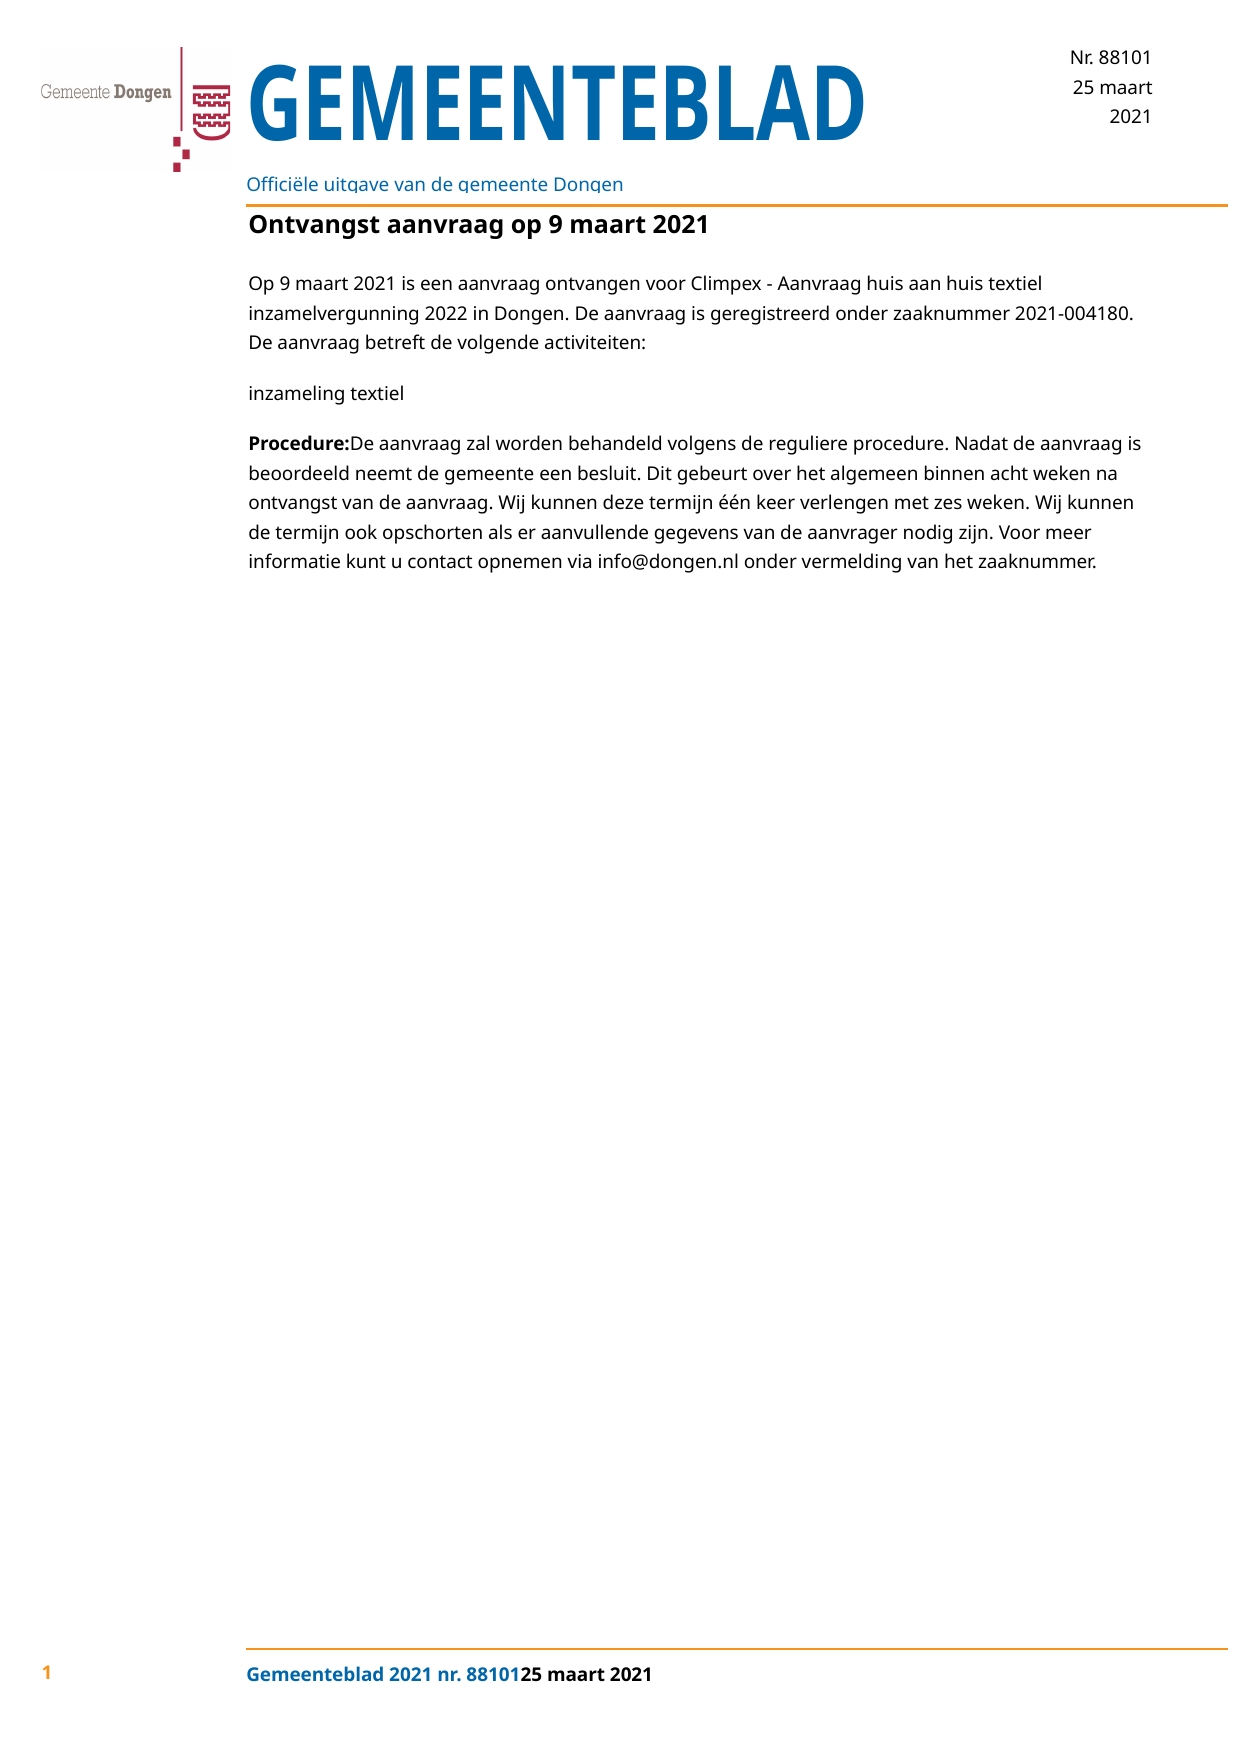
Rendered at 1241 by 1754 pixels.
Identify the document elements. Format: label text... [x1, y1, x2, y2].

text Ontvangst aanvraag op 9 maart 2021 [248, 207, 1152, 241]
text Procedure:De aanvraag zal worden behandeld volgens de reguliere procedure. Nadat de aanvraag is beoordeeld neemt de gemeente een besluit. Dit gebeurt over het algemeen binnen acht weken na ontvangst van de aanvraag. Wij kunnen deze termijn één keer verlengen met zes weken. Wij kunnen de termijn ook opschorten als er aanvullende gegevens van de aanvrager nodig zijn. Voor meer informatie kunt u contact opnemen via info@dongen.nl onder vermelding van het zaaknummer. [248, 430, 1152, 574]
text Op 9 maart 2021 is een aanvraag ontvangen voor Climpex - Aanvraag huis aan huis textiel inzamelvergunning 2022 in Dongen. De aanvraag is geregistreerd onder zaaknummer 2021-004180. De aanvraag betreft de volgende activiteiten: [248, 270, 1152, 355]
picture [41, 47, 231, 172]
text inzameling textiel [248, 380, 1152, 406]
